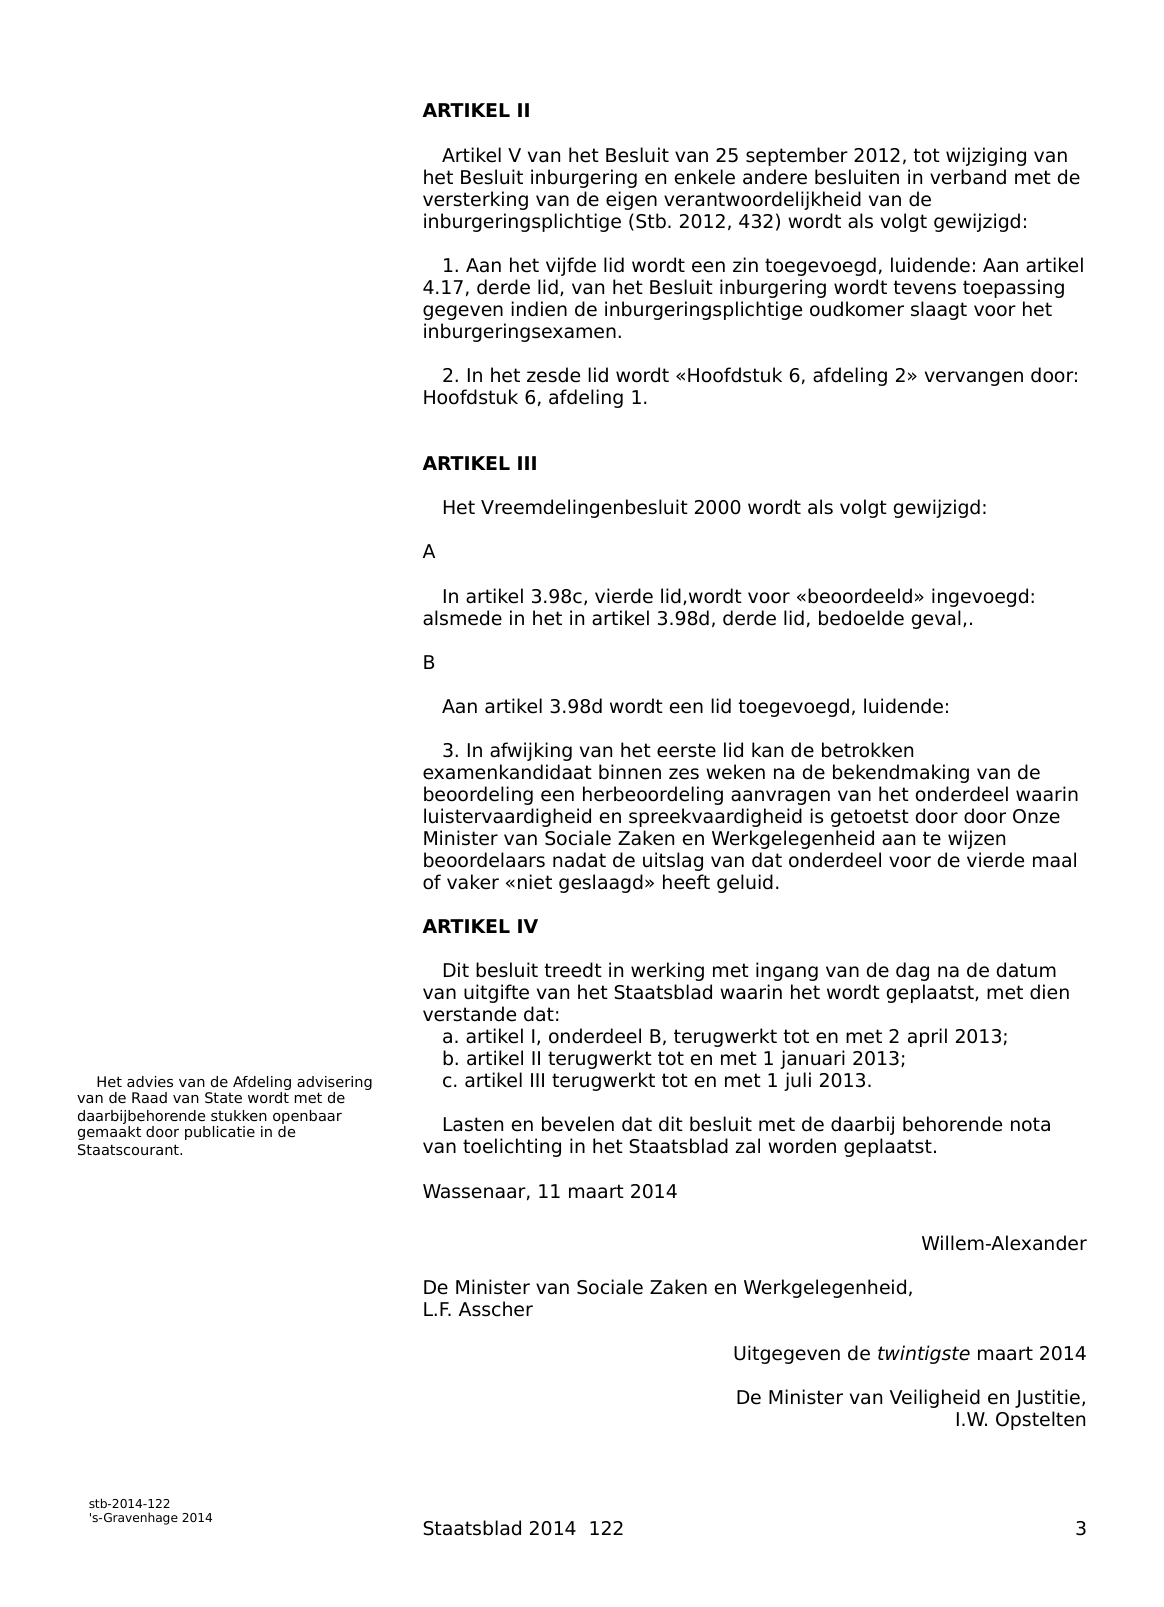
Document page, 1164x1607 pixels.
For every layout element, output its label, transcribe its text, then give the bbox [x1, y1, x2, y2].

text b. artikel II terugwerkt tot en met 1 januari 2013; [422, 1048, 1087, 1070]
text A [422, 541, 1087, 563]
text a. artikel I, onderdeel B, terugwerkt tot en met 2 april 2013; [422, 1026, 1087, 1048]
text De Minister van Sociale Zaken en Werkgelegenheid, L.F. Asscher [422, 1277, 1087, 1321]
text De Minister van Veiligheid en Justitie, I.W. Opstelten [422, 1387, 1087, 1431]
text Het Vreemdelingenbesluit 2000 wordt als volgt gewijzigd: [422, 497, 1087, 519]
text Lasten en bevelen dat dit besluit met de daarbij behorende nota van toelichting in het Staatsblad zal worden geplaatst. [422, 1114, 1087, 1158]
subtitle ARTIKEL III [422, 453, 1087, 475]
subtitle ARTIKEL IV [422, 916, 1087, 938]
text Het advies van de Afdeling advisering van de Raad van State wordt met de daarbijbehorende stukken openbaar gemaakt door publicatie in de Staatscourant. [77, 1073, 396, 1158]
text B [422, 652, 1087, 674]
text stb-2014-122 [88, 1497, 323, 1511]
text Willem-Alexander [422, 1232, 1087, 1254]
text 3. In afwijking van het eerste lid kan de betrokken examenkandidaat binnen zes weken na de bekendmaking van de beoordeling een herbeoordeling aanvragen van het onderdeel waarin luistervaardigheid en spreekvaardigheid is getoetst door door Onze Minister van Sociale Zaken en Werkgelegenheid aan te wijzen beoordelaars nadat de uitslag van dat onderdeel voor de vierde maal of vaker «niet geslaagd» heeft geluid. [422, 740, 1087, 894]
text Dit besluit treedt in werking met ingang van de dag na de datum van uitgifte van het Staatsblad waarin het wordt geplaatst, met dien verstande dat: [422, 960, 1087, 1026]
subtitle ARTIKEL II [422, 100, 1087, 122]
text c. artikel III terugwerkt tot en met 1 juli 2013. [422, 1070, 1087, 1092]
text 's-Gravenhage 2014 [88, 1511, 323, 1525]
text Uitgegeven de twintigste maart 2014 [422, 1343, 1087, 1365]
text Aan artikel 3.98d wordt een lid toegevoegd, luidende: [422, 696, 1087, 718]
text In artikel 3.98c, vierde lid,wordt voor «beoordeeld» ingevoegd: alsmede in het in artikel 3.98d, derde lid, bedoelde geval,. [422, 586, 1087, 629]
text Artikel V van het Besluit van 25 september 2012, tot wijziging van het Besluit inburgering en enkele andere besluiten in verband met de versterking van de eigen verantwoordelijkheid van de inburgeringsplichtige (Stb. 2012, 432) wordt als volgt gewijzigd: [422, 144, 1087, 232]
text 1. Aan het vijfde lid wordt een zin toegevoegd, luidende: Aan artikel 4.17, derde lid, van het Besluit inburgering wordt tevens toepassing gegeven indien de inburgeringsplichtige oudkomer slaagt voor het inburgeringsexamen. [422, 255, 1087, 343]
text 2. In het zesde lid wordt «Hoofdstuk 6, afdeling 2» vervangen door: Hoofdstuk 6, afdeling 1. [422, 365, 1087, 409]
text Wassenaar, 11 maart 2014 [422, 1181, 1087, 1202]
